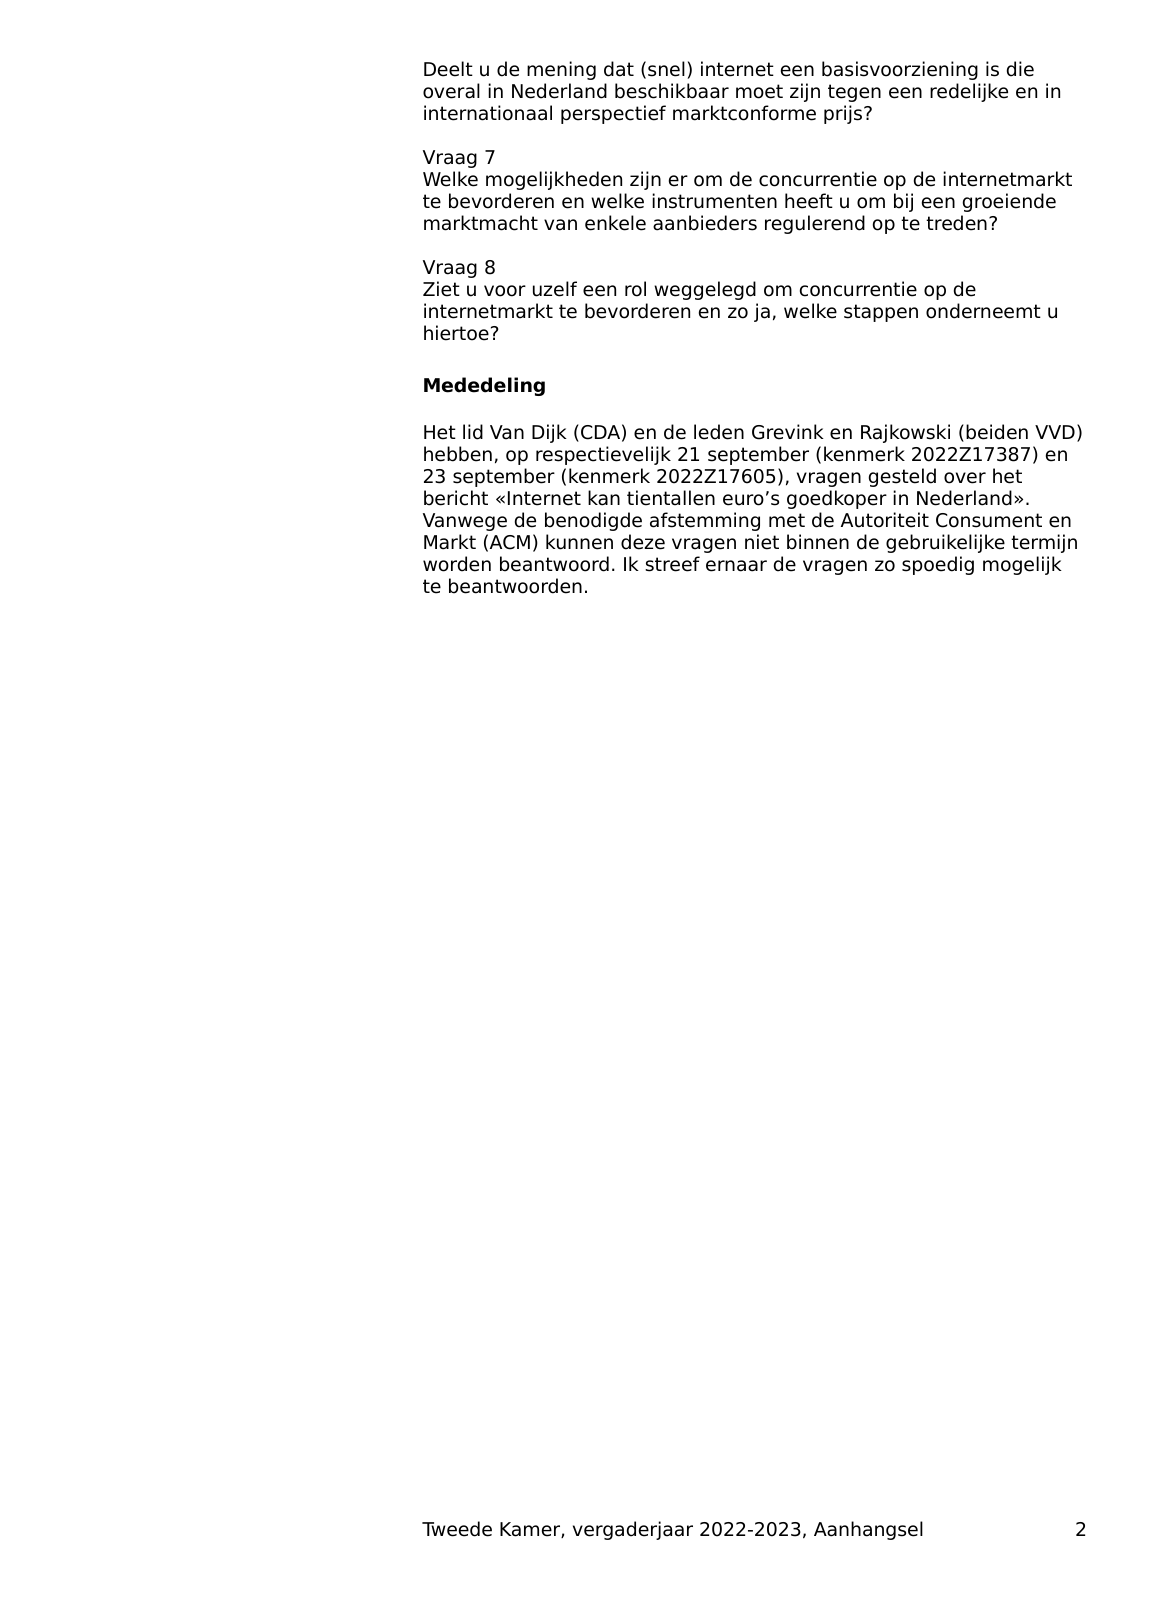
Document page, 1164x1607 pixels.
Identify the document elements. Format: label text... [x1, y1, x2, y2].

text Welke mogelijkheden zijn er om de concurrentie op de internetmarkt te bevorderen en welke instrumenten heeft u om bij een groeiende marktmacht van enkele aanbieders regulerend op te treden? [422, 169, 1087, 235]
text Ziet u voor uzelf een rol weggelegd om concurrentie op de internetmarkt te bevorderen en zo ja, welke stappen onderneemt u hiertoe? [422, 279, 1087, 345]
subtitle Mededeling [422, 375, 1087, 397]
text Vraag 7 [422, 147, 1087, 169]
text Het lid Van Dijk (CDA) en de leden Grevink en Rajkowski (beiden VVD) hebben, op respectievelijk 21 september (kenmerk 2022Z17387) en 23 september (kenmerk 2022Z17605), vragen gesteld over het bericht «Internet kan tientallen euro’s goedkoper in Nederland». Vanwege de benodigde afstemming met de Autoriteit Consument en Markt (ACM) kunnen deze vragen niet binnen de gebruikelijke termijn worden beantwoord. Ik streef ernaar de vragen zo spoedig mogelijk te beantwoorden. [422, 422, 1087, 598]
text Deelt u de mening dat (snel) internet een basisvoorziening is die overal in Nederland beschikbaar moet zijn tegen een redelijke en in internationaal perspectief marktconforme prijs? [422, 59, 1087, 125]
text Vraag 8 [422, 257, 1087, 279]
